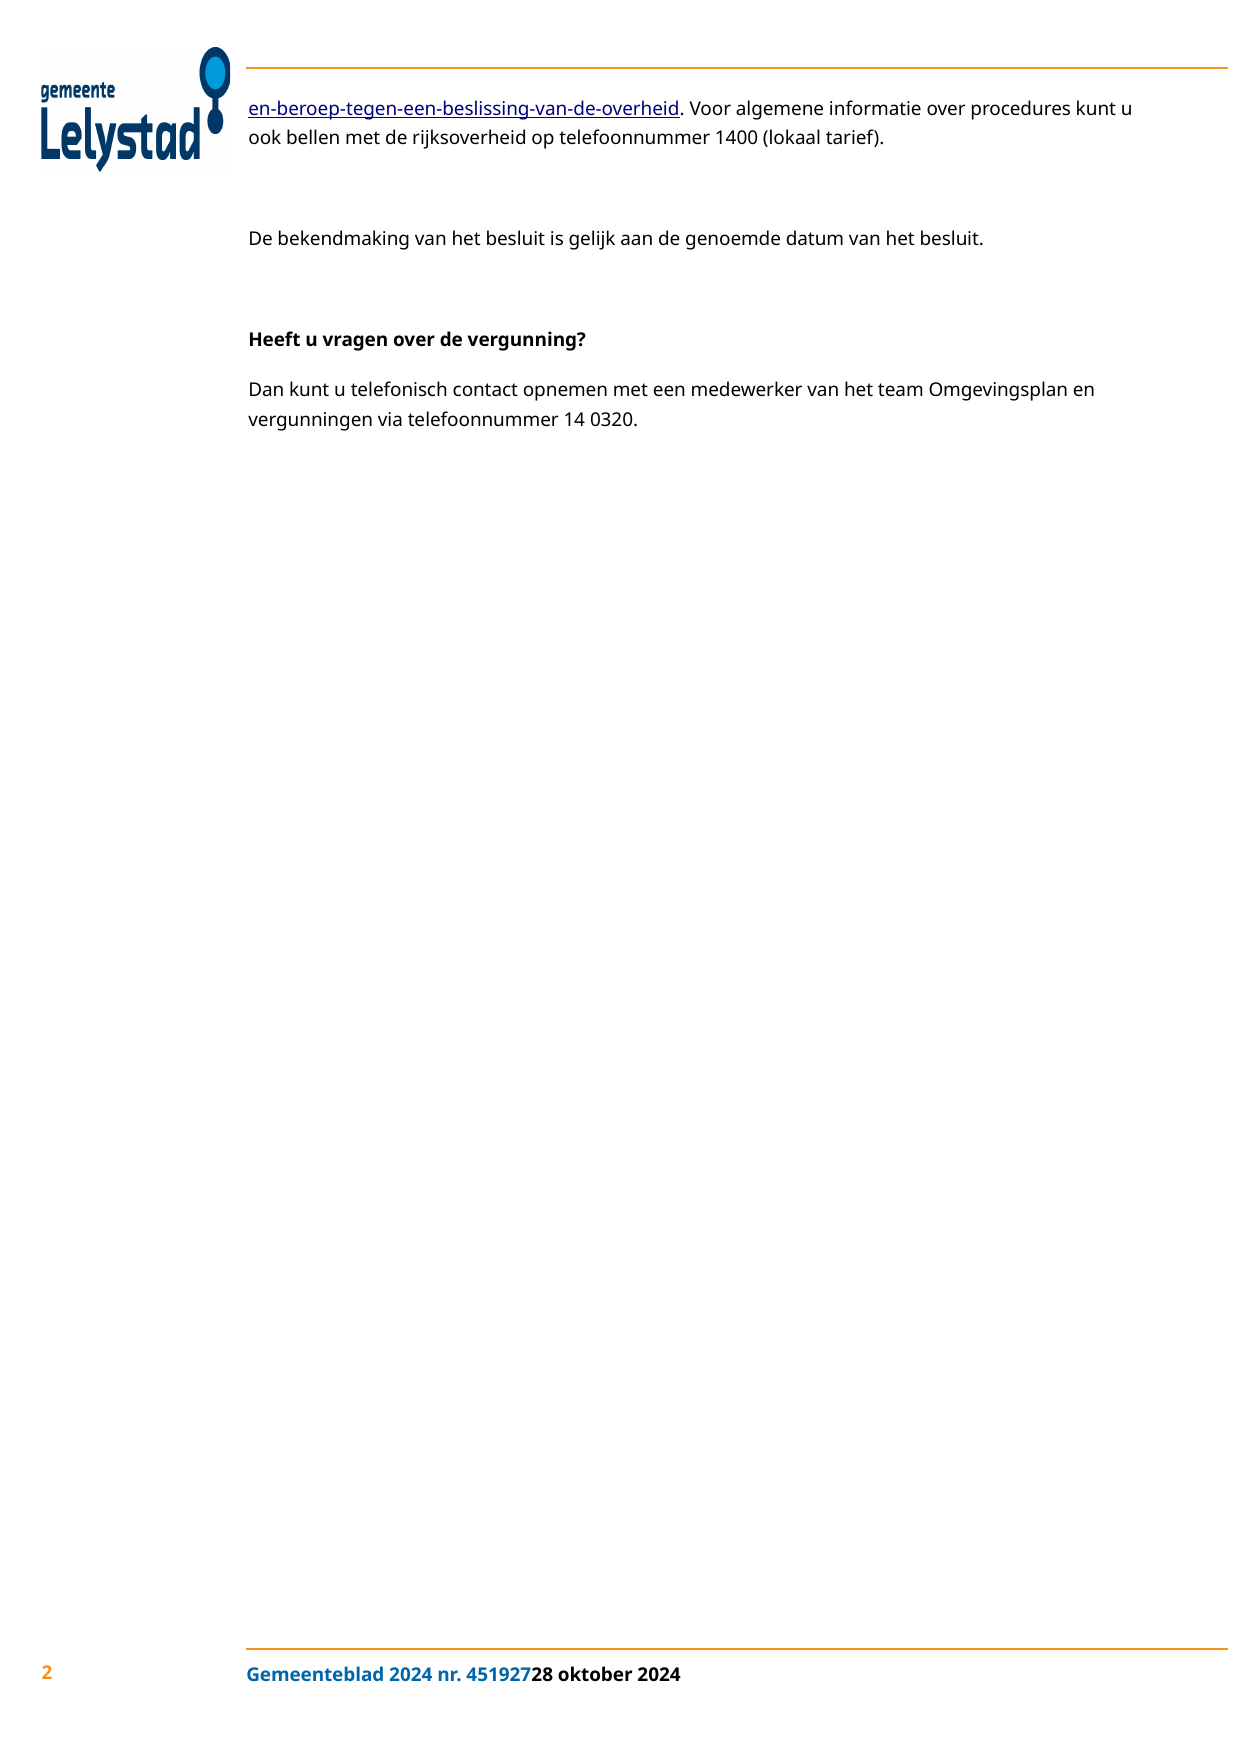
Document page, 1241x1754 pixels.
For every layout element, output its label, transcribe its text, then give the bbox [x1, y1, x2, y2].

text Dan kunt u telefonisch contact opnemen met een medewerker van het team Omgevingsplan en vergunningen via telefoonnummer 14 0320. [248, 376, 1152, 432]
text De bekendmaking van het besluit is gelijk aan de genoemde datum van het besluit. [248, 225, 1152, 251]
picture [41, 47, 231, 172]
text Heeft u vragen over de vergunning? [248, 326, 1152, 352]
text en-beroep-tegen-een-beslissing-van-de-overheid. Voor algemene informatie over procedures kunt u ook bellen met de rijksoverheid op telefoonnummer 1400 (lokaal tarief). [248, 95, 1152, 150]
